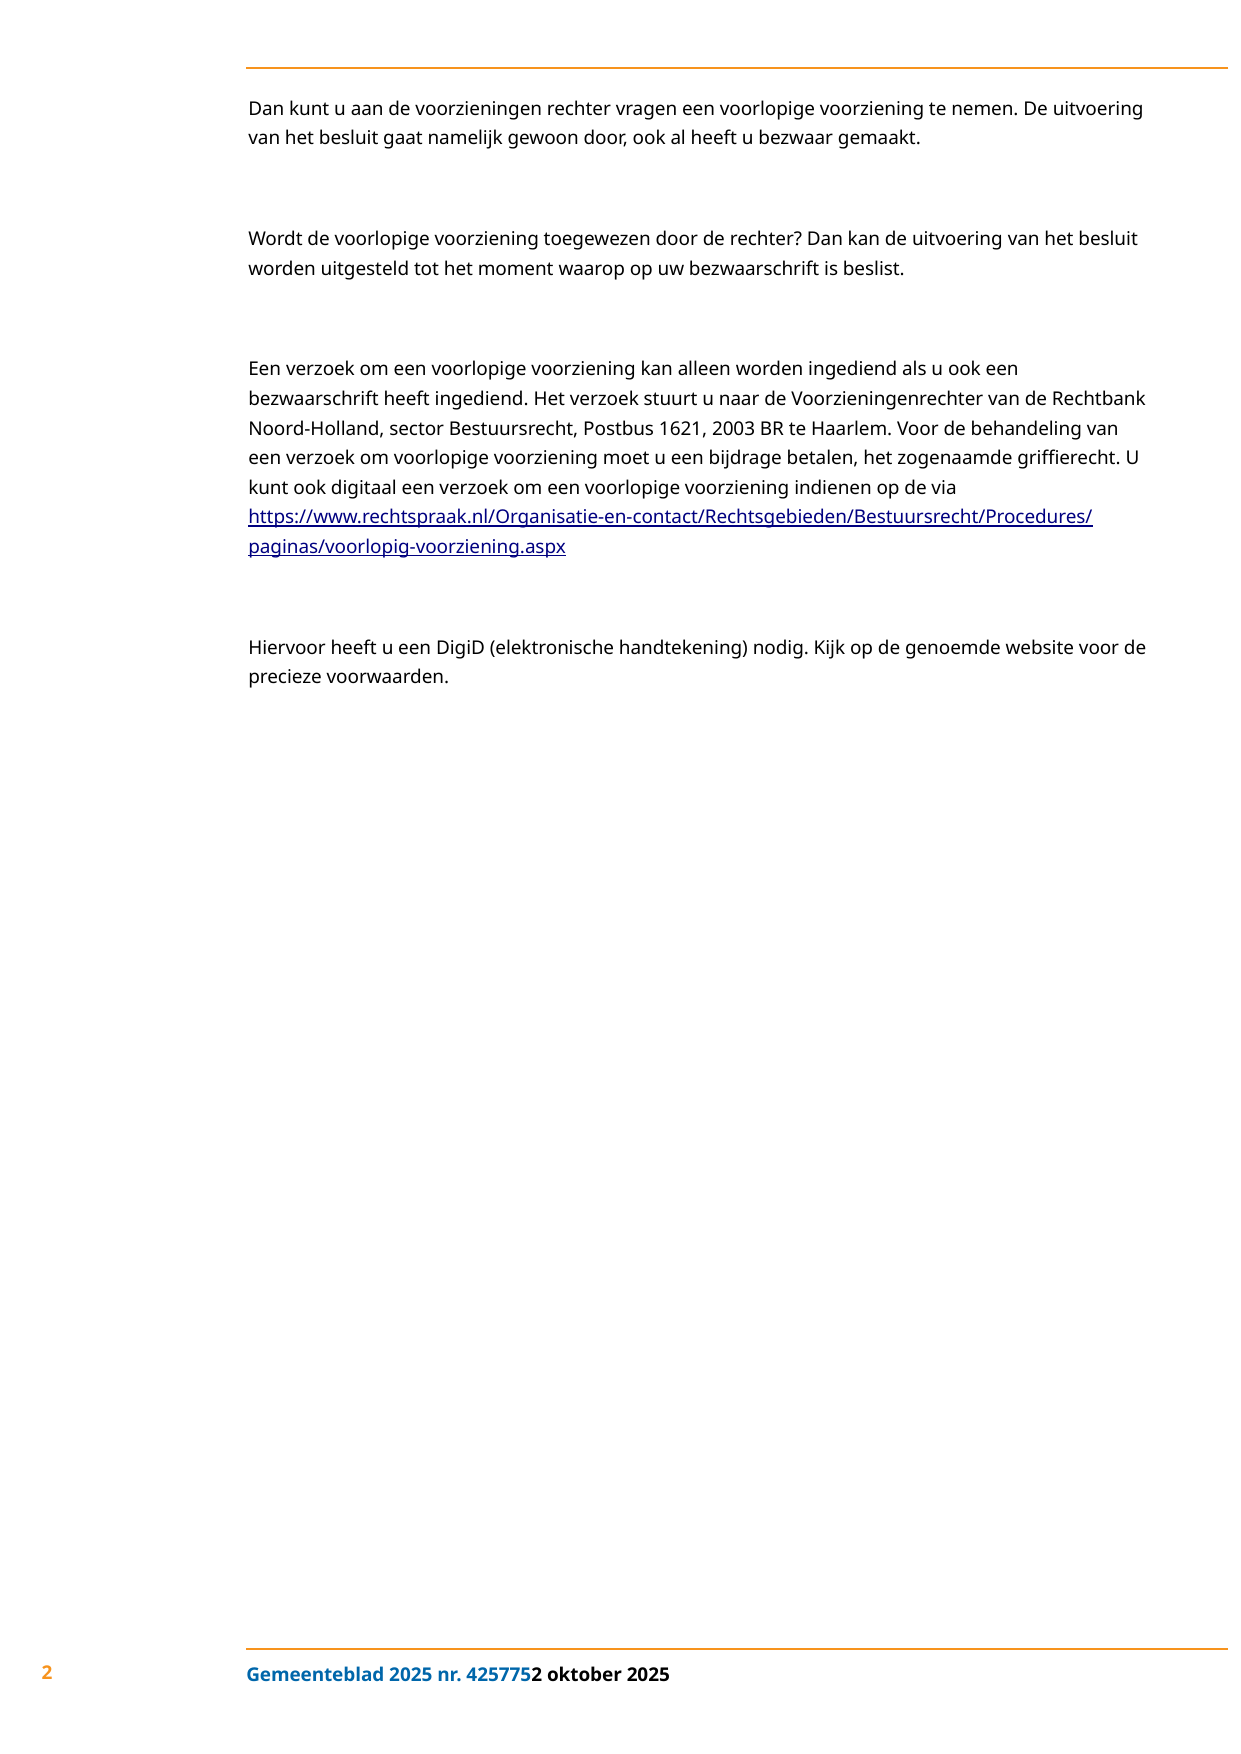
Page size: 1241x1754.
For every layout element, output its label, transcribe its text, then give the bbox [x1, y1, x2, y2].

text Een verzoek om een voorlopige voorziening kan alleen worden ingediend als u ook een bezwaarschrift heeft ingediend. Het verzoek stuurt u naar de Voorzieningenrechter van de Rechtbank Noord-Holland, sector Bestuursrecht, Postbus 1621, 2003 BR te Haarlem. Voor de behandeling van een verzoek om voorlopige voorziening moet u een bijdrage betalen, het zogenaamde griffierecht. U kunt ook digitaal een verzoek om een voorlopige voorziening indienen op de via https://www.rechtspraak.nl/Organisatie-en-contact/Rechtsgebieden/Bestuursrecht/Procedures/paginas/voorlopig-voorziening.aspx [248, 356, 1152, 559]
picture [41, 47, 231, 172]
text Hiervoor heeft u een DigiD (elektronische handtekening) nodig. Kijk op de genoemde website voor de precieze voorwaarden. [248, 634, 1152, 689]
text Wordt de voorlopige voorziening toegewezen door de rechter? Dan kan de uitvoering van het besluit worden uitgesteld tot het moment waarop op uw bezwaarschrift is beslist. [248, 225, 1152, 281]
text Dan kunt u aan de voorzieningen rechter vragen een voorlopige voorziening te nemen. De uitvoering van het besluit gaat namelijk gewoon door, ook al heeft u bezwaar gemaakt. [248, 95, 1152, 150]
